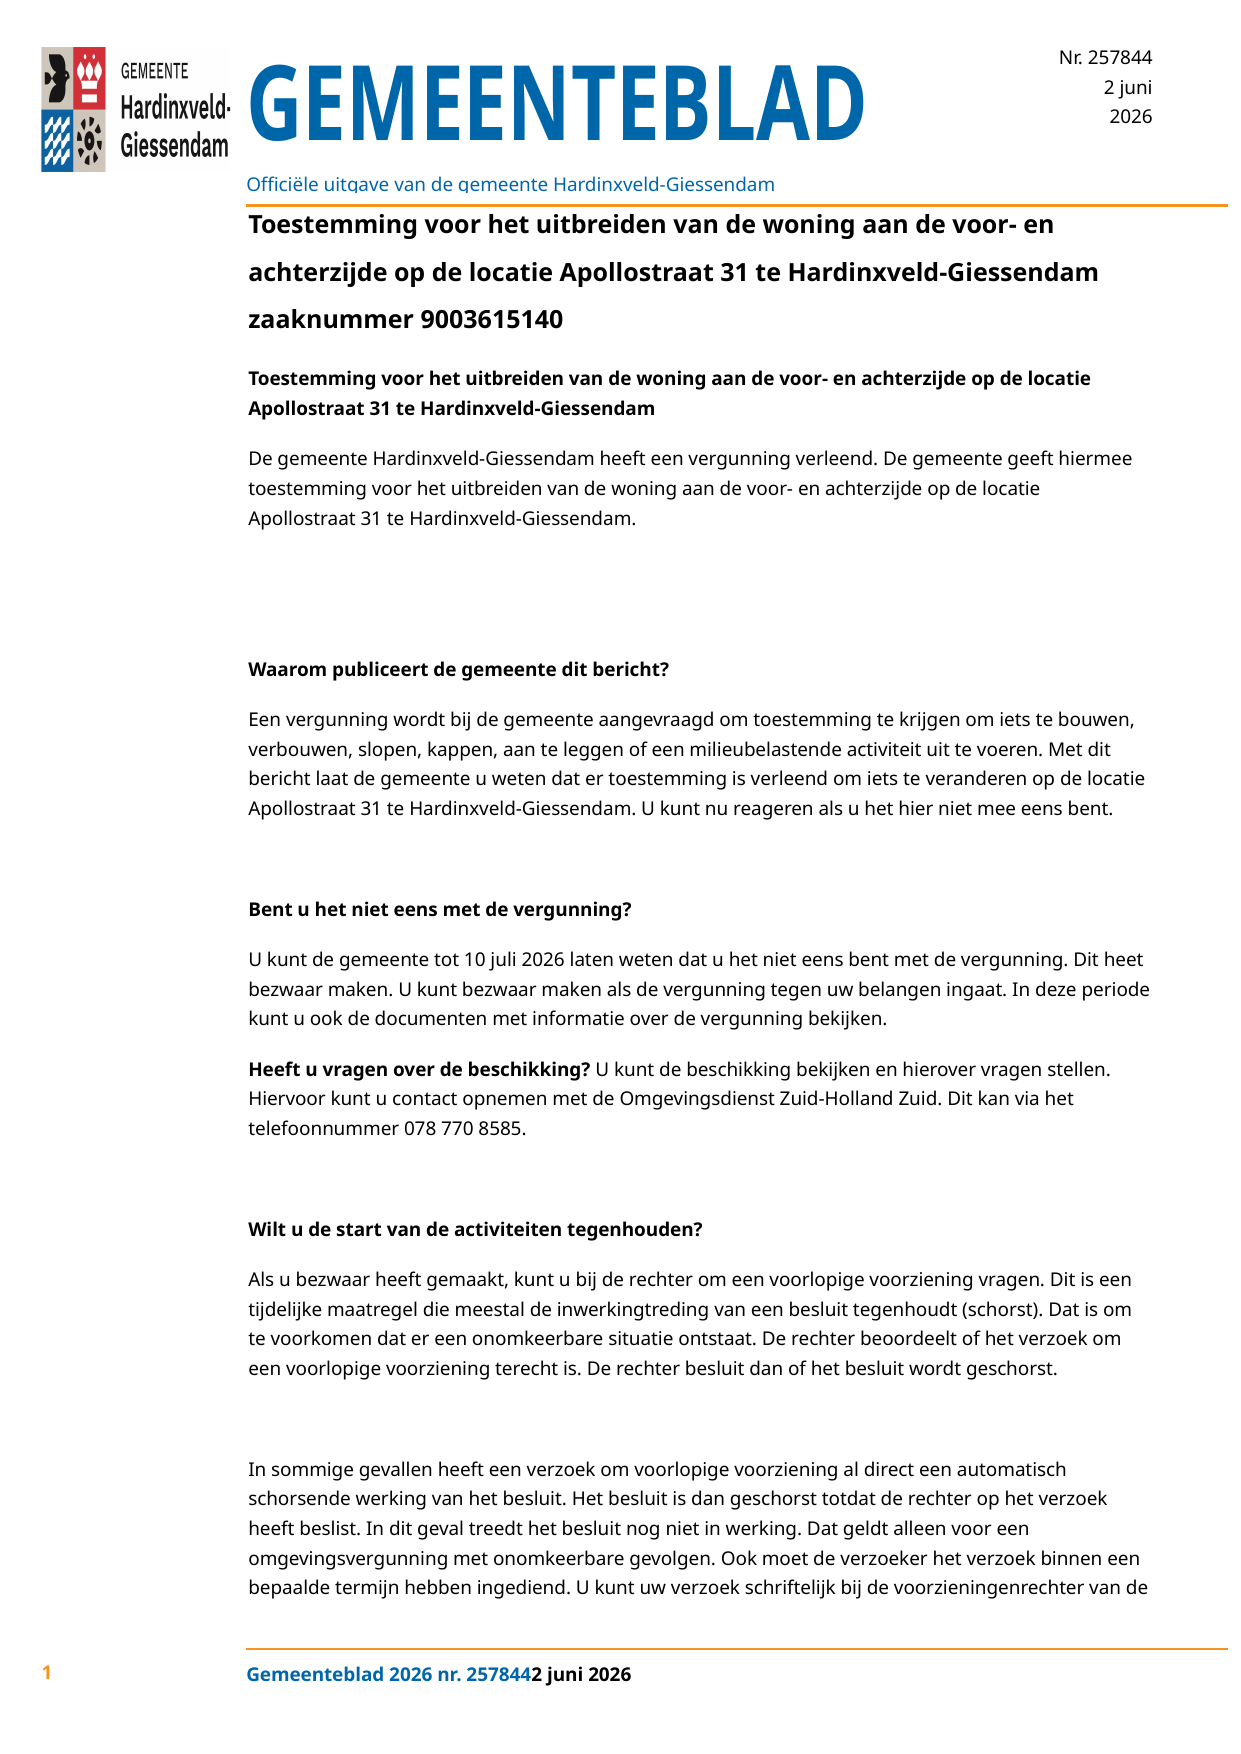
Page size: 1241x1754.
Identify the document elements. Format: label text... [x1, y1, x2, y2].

text Een vergunning wordt bij de gemeente aangevraagd om toestemming te krijgen om iets te bouwen, verbouwen, slopen, kappen, aan te leggen of een milieubelastende activiteit uit te voeren. Met dit bericht laat de gemeente u weten dat er toestemming is verleend om iets te veranderen op de locatie Apollostraat 31 te Hardinxveld-Giessendam. U kunt nu reageren als u het hier niet mee eens bent. [248, 706, 1152, 821]
picture [41, 47, 231, 172]
text De gemeente Hardinxveld-Giessendam heeft een vergunning verleend. De gemeente geeft hiermee toestemming voor het uitbreiden van de woning aan de voor- en achterzijde op de locatie Apollostraat 31 te Hardinxveld-Giessendam. [248, 446, 1152, 530]
text Als u bezwaar heeft gemaakt, kunt u bij de rechter om een voorlopige voorziening vragen. Dit is een tijdelijke maatregel die meestal de inwerkingtreding van een besluit tegenhoudt (schorst). Dat is om te voorkomen dat er een onomkeerbare situatie ontstaat. De rechter beoordeelt of het verzoek om een voorlopige voorziening terecht is. De rechter besluit dan of het besluit wordt geschorst. [248, 1266, 1152, 1381]
text Toestemming voor het uitbreiden van de woning aan de voor- en achterzijde op de locatie Apollostraat 31 te Hardinxveld-Giessendam [248, 366, 1152, 421]
text Bent u het niet eens met de vergunning? [248, 896, 1152, 922]
text Toestemming voor het uitbreiden van de woning aan de voor- en achterzijde op de locatie Apollostraat 31 te Hardinxveld-Giessendam zaaknummer 9003615140 [248, 207, 1152, 336]
text Wilt u de start van de activiteiten tegenhouden? [248, 1216, 1152, 1242]
text Heeft u vragen over de beschikking? U kunt de beschikking bekijken en hierover vragen stellen. Hiervoor kunt u contact opnemen met de Omgevingsdienst Zuid-Holland Zuid. Dit kan via het telefoonnummer 078 770 8585. [248, 1056, 1152, 1141]
text U kunt de gemeente tot 10 juli 2026 laten weten dat u het niet eens bent met de vergunning. Dit heet bezwaar maken. U kunt bezwaar maken als de vergunning tegen uw belangen ingaat. In deze periode kunt u ook de documenten met informatie over de vergunning bekijken. [248, 946, 1152, 1031]
text In sommige gevallen heeft een verzoek om voorlopige voorziening al direct een automatisch schorsende werking van het besluit. Het besluit is dan geschorst totdat de rechter op het verzoek heeft beslist. In dit geval treedt het besluit nog niet in werking. Dat geldt alleen voor een omgevingsvergunning met onomkeerbare gevolgen. Ook moet de verzoeker het verzoek binnen een bepaalde termijn hebben ingediend. U kunt uw verzoek schriftelijk bij de voorzieningenrechter van de [248, 1456, 1152, 1600]
text Waarom publiceert de gemeente dit bericht? [248, 656, 1152, 682]
